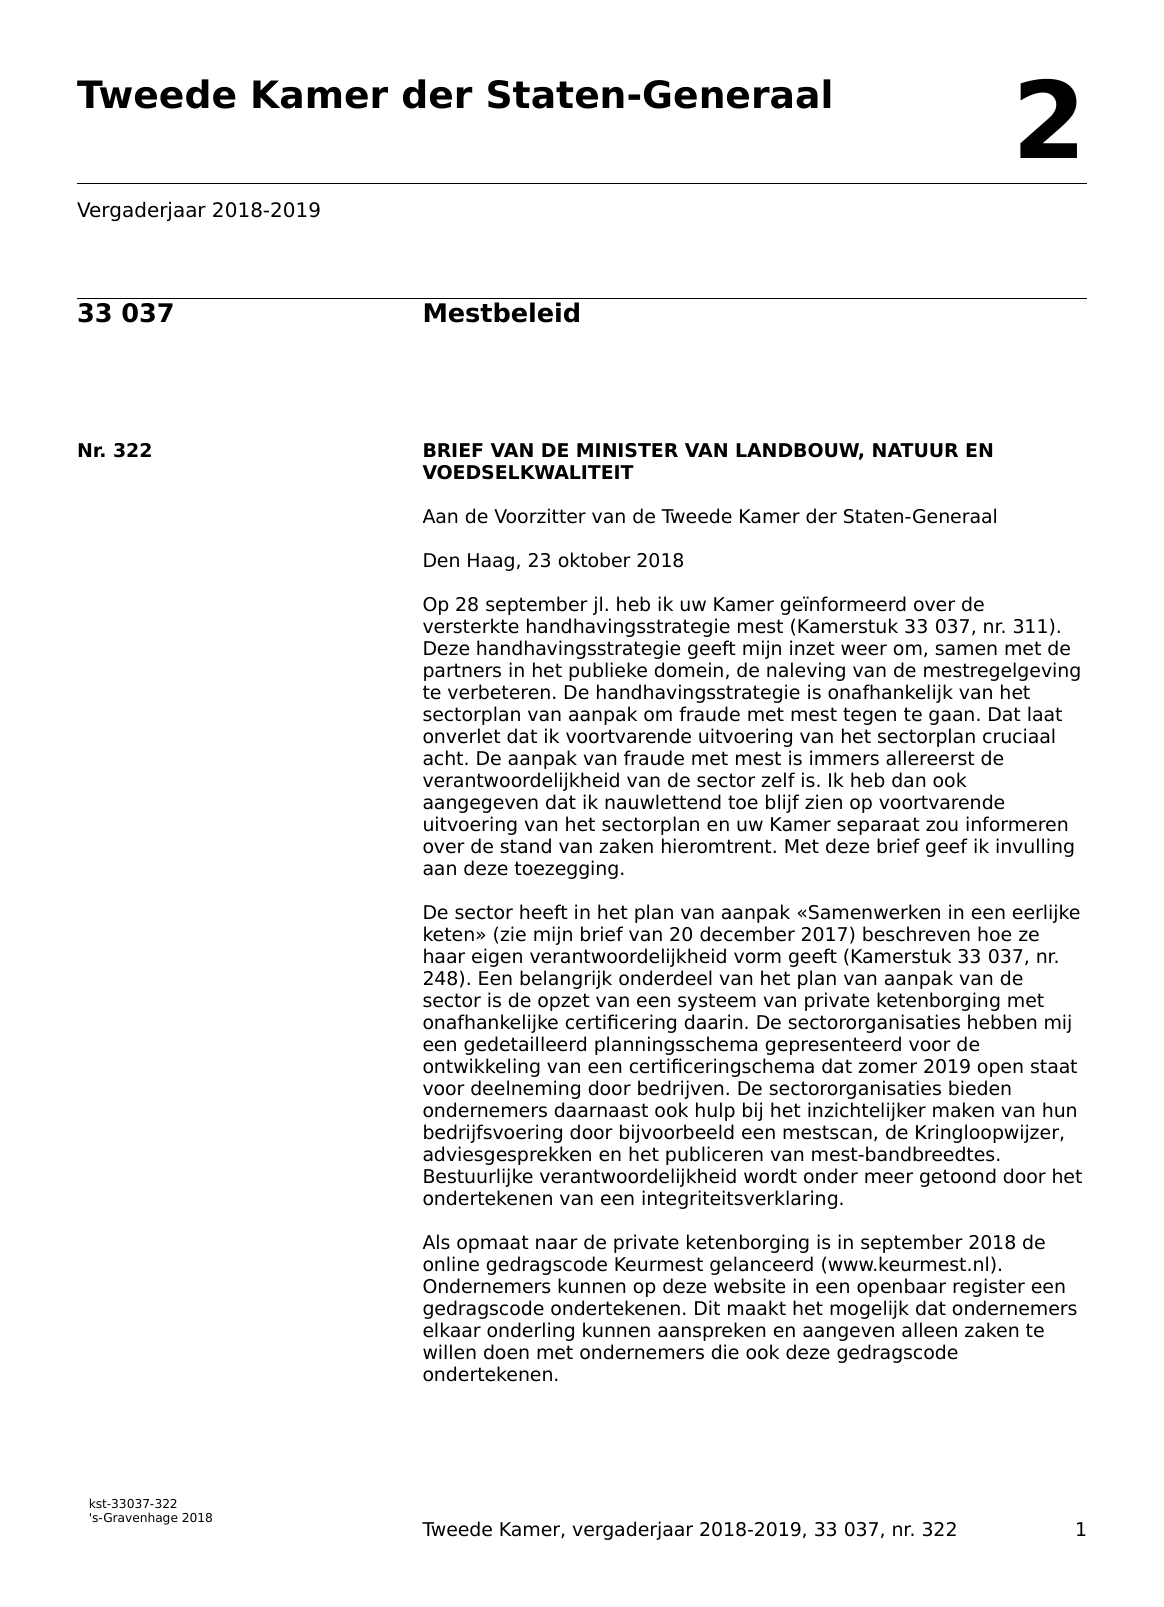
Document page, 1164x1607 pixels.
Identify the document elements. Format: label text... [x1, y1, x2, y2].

text De sector heeft in het plan van aanpak «Samenwerken in een eerlijke keten» (zie mijn brief van 20 december 2017) beschreven hoe ze haar eigen verantwoordelijkheid vorm geeft (Kamerstuk 33 037, nr. 248). Een belangrijk onderdeel van het plan van aanpak van de sector is de opzet van een systeem van private ketenborging met onafhankelijke certificering daarin. De sectororganisaties hebben mij een gedetailleerd planningsschema gepresenteerd voor de ontwikkeling van een certificeringschema dat zomer 2019 open staat voor deelneming door bedrijven. De sectororganisaties bieden ondernemers daarnaast ook hulp bij het inzichtelijker maken van hun bedrijfsvoering door bijvoorbeeld een mestscan, de Kringloopwijzer, adviesgesprekken en het publiceren van mest-bandbreedtes. Bestuurlijke verantwoordelijkheid wordt onder meer getoond door het ondertekenen van een integriteitsverklaring. [422, 902, 1087, 1210]
table_header Tweede Kamer der Staten-Generaal [77, 59, 886, 183]
text Aan de Voorzitter van de Tweede Kamer der Staten-Generaal [422, 506, 1087, 528]
text Den Haag, 23 oktober 2018 [422, 550, 1087, 572]
text Als opmaat naar de private ketenborging is in september 2018 de online gedragscode Keurmest gelanceerd (www.keurmest.nl). Ondernemers kunnen op deze website in een openbaar register een gedragscode ondertekenen. Dit maakt het mogelijk dat ondernemers elkaar onderling kunnen aanspreken en aangeven alleen zaken te willen doen met ondernemers die ook deze gedragscode ondertekenen. [422, 1232, 1087, 1386]
text Op 28 september jl. heb ik uw Kamer geïnformeerd over de versterkte handhavingsstrategie mest (Kamerstuk 33 037, nr. 311). Deze handhavingsstrategie geeft mijn inzet weer om, samen met de partners in het publieke domein, de naleving van de mestregelgeving te verbeteren. De handhavingsstrategie is onafhankelijk van het sectorplan van aanpak om fraude met mest tegen te gaan. Dat laat onverlet dat ik voortvarende uitvoering van het sectorplan cruciaal acht. De aanpak van fraude met mest is immers allereerst de verantwoordelijkheid van de sector zelf is. Ik heb dan ook aangegeven dat ik nauwlettend toe blijf zien op voortvarende uitvoering van het sectorplan en uw Kamer separaat zou informeren over de stand van zaken hieromtrent. Met deze brief geef ik invulling aan deze toezegging. [422, 594, 1087, 880]
text 's-Gravenhage 2018 [88, 1511, 323, 1525]
text kst-33037-322 [88, 1497, 323, 1511]
subtitle 33 037 Mestbeleid [77, 299, 1087, 329]
table_cell Vergaderjaar 2018-2019 [77, 184, 1087, 298]
subtitle Nr. 322 BRIEF VAN DE MINISTER VAN LANDBOUW, NATUUR EN VOEDSELKWALITEIT [77, 440, 1087, 484]
table_header 2 [886, 59, 1087, 183]
